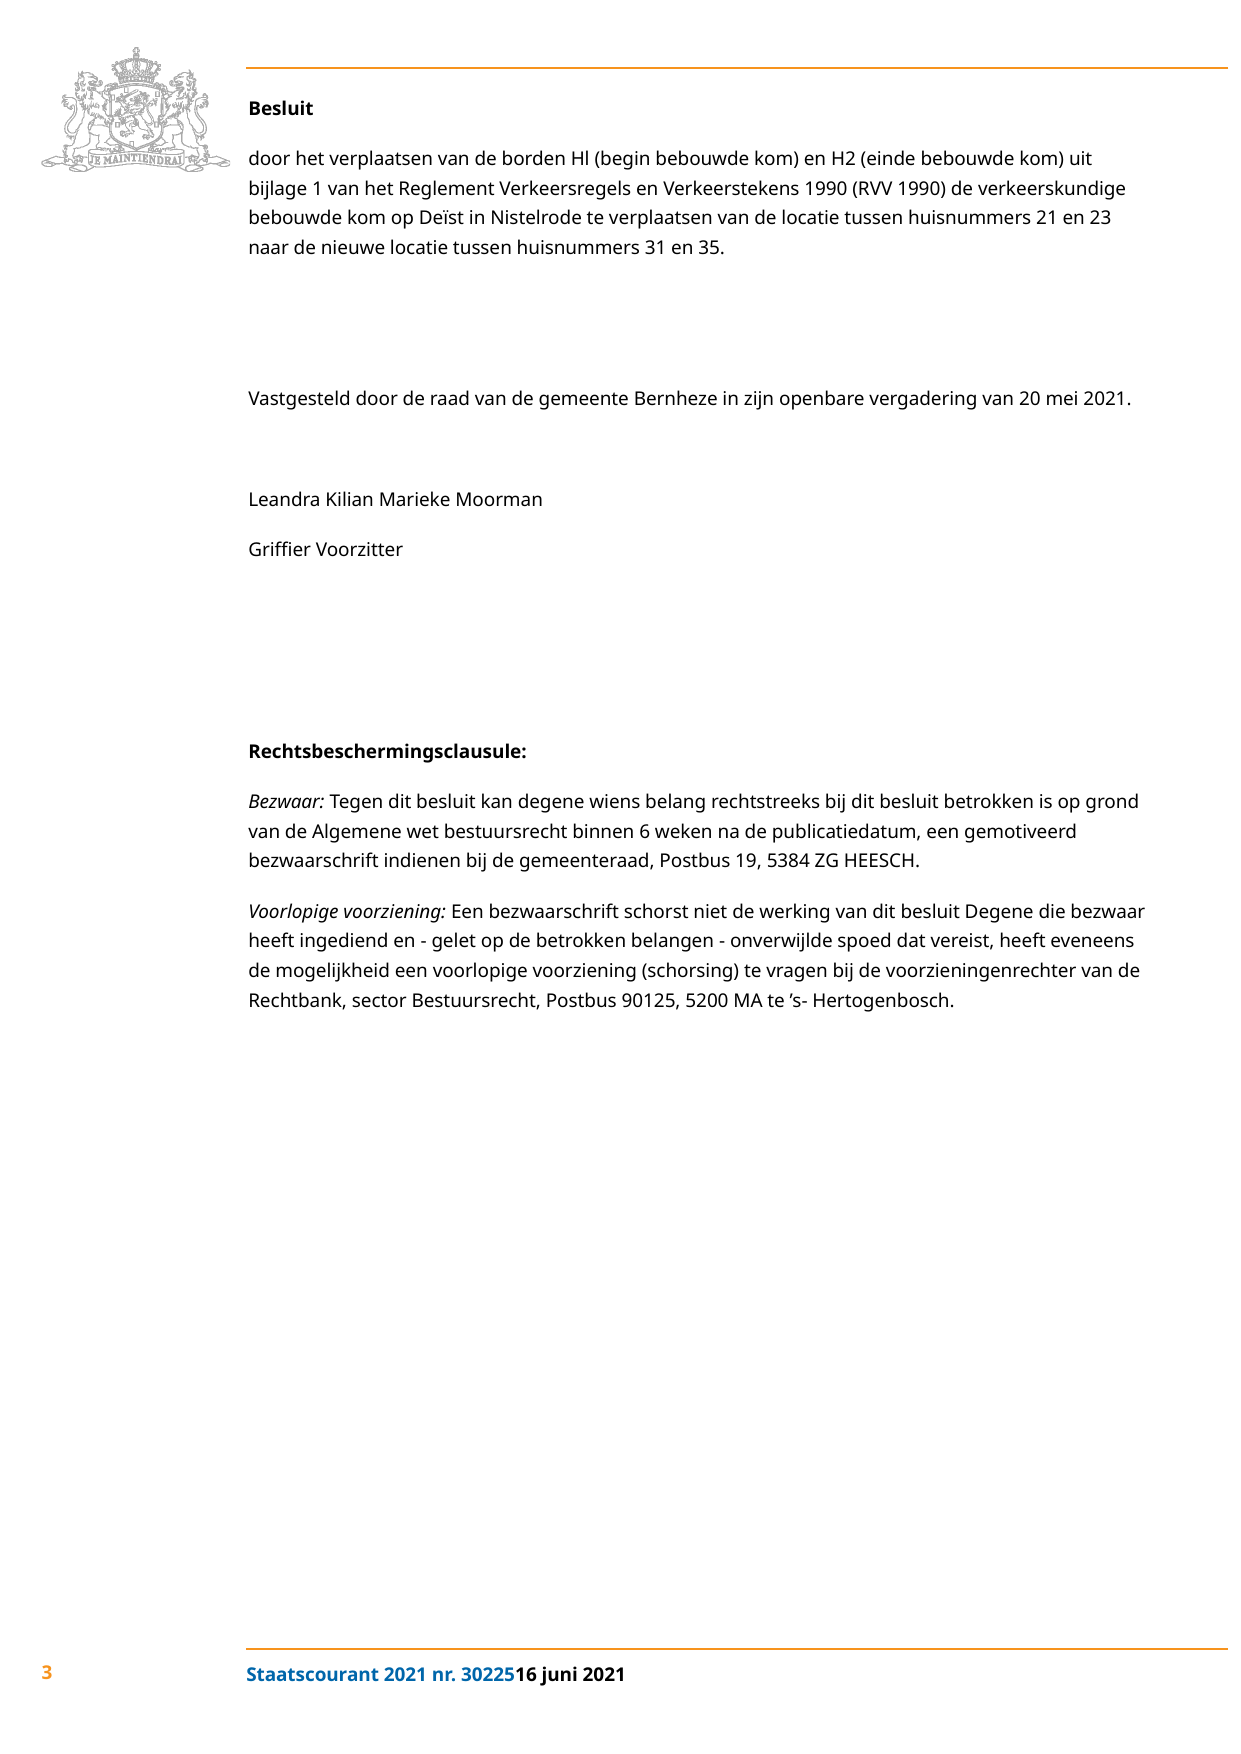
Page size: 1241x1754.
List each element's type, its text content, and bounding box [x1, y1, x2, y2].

text Rechtsbeschermingsclausule: [248, 738, 1152, 764]
text Besluit [248, 95, 1152, 121]
text door het verplaatsen van de borden Hl (begin bebouwde kom) en H2 (einde bebouwde kom) uit bijlage 1 van het Reglement Verkeersregels en Verkeerstekens 1990 (RVV 1990) de verkeerskundige bebouwde kom op Deïst in Nistelrode te verplaatsen van de locatie tussen huisnummers 21 en 23 naar de nieuwe locatie tussen huisnummers 31 en 35. [248, 145, 1152, 260]
text Vastgesteld door de raad van de gemeente Bernheze in zijn openbare vergadering van 20 mei 2021. [248, 385, 1152, 411]
text Griffier Voorzitter [248, 536, 1152, 562]
text Leandra Kilian Marieke Moorman [248, 486, 1152, 512]
picture [41, 47, 231, 172]
text Voorlopige voorziening: Een bezwaarschrift schorst niet de werking van dit besluit Degene die bezwaar heeft ingediend en - gelet op de betrokken belangen - onverwijlde spoed dat vereist, heeft eveneens de mogelijkheid een voorlopige voorziening (schorsing) te vragen bij de voorzieningenrechter van de Rechtbank, sector Bestuursrecht, Postbus 90125, 5200 MA te ’s- Hertogenbosch. [248, 898, 1152, 1013]
text Bezwaar: Tegen dit besluit kan degene wiens belang rechtstreeks bij dit besluit betrokken is op grond van de Algemene wet bestuursrecht binnen 6 weken na de publicatiedatum, een gemotiveerd bezwaarschrift indienen bij de gemeenteraad, Postbus 19, 5384 ZG HEESCH. [248, 788, 1152, 873]
